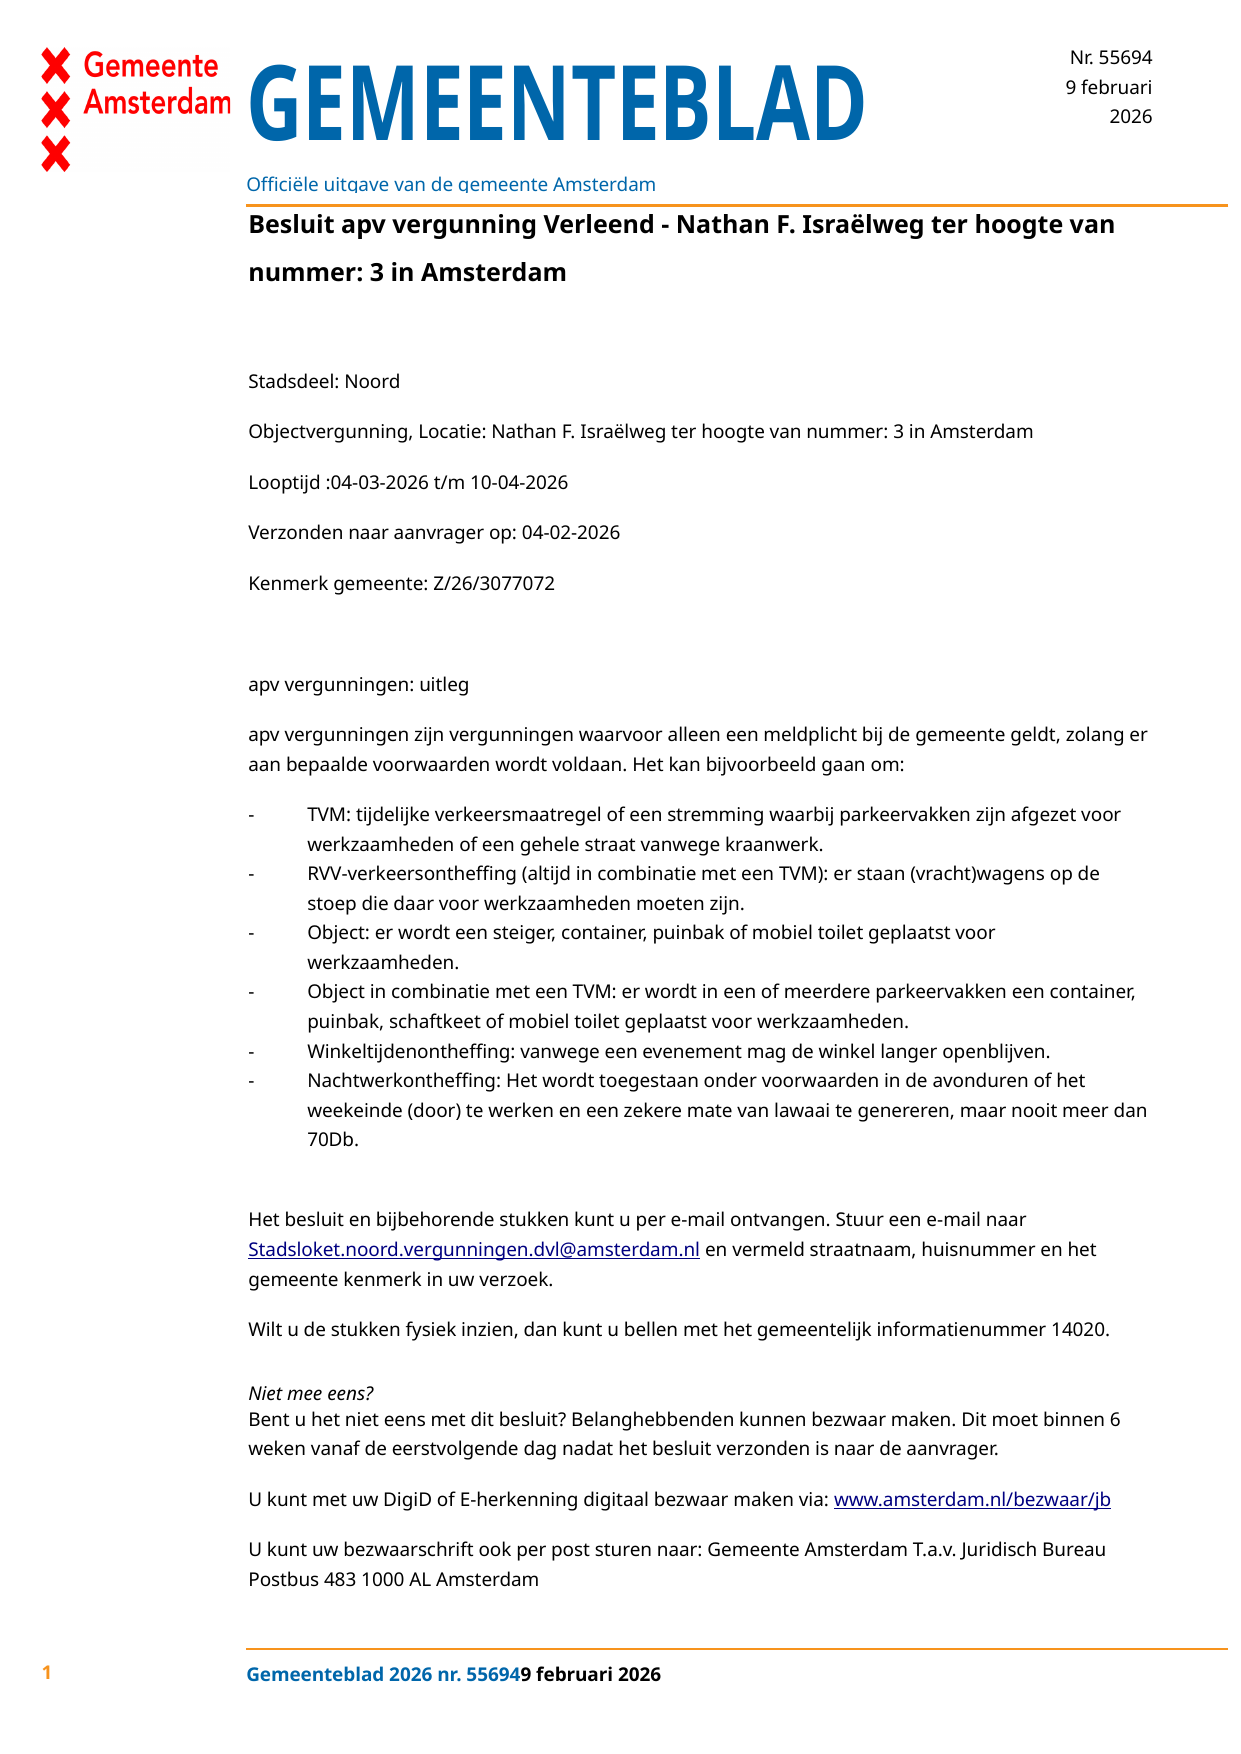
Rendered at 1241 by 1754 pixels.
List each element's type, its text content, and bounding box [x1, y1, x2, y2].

list TVM: tijdelijke verkeersmaatregel of een stremming waarbij parkeervakken zijn afgezet voor werkzaamheden of een gehele straat vanwege kraanwerk. [248, 801, 1152, 857]
list Winkeltijdenontheffing: vanwege een evenement mag de winkel langer openblijven. [248, 1038, 1152, 1064]
text Looptijd :04-03-2026 t/m 10-04-2026 [248, 469, 1152, 495]
text Stadsdeel: Noord [248, 368, 1152, 394]
text Besluit apv vergunning Verleend - Nathan F. Israëlweg ter hoogte van nummer: 3 in Amsterdam [248, 207, 1152, 288]
text Objectvergunning, Locatie: Nathan F. Israëlweg ter hoogte van nummer: 3 in Amsterdam [248, 419, 1152, 444]
text Niet mee eens? [248, 1380, 1152, 1406]
text Verzonden naar aanvrager op: 04-02-2026 [248, 519, 1152, 545]
list Nachtwerkontheffing: Het wordt toegestaan onder voorwaarden in de avonduren of het weekeinde (door) te werken en een zekere mate van lawaai te genereren, maar nooit meer dan 70Db. [248, 1067, 1152, 1152]
text U kunt uw bezwaarschrift ook per post sturen naar: Gemeente Amsterdam T.a.v. Juridisch Bureau Postbus 483 1000 AL Amsterdam [248, 1536, 1152, 1592]
text apv vergunningen: uitleg [248, 671, 1152, 697]
list Object in combinatie met een TVM: er wordt in een of meerdere parkeervakken een container, puinbak, schaftkeet of mobiel toilet geplaatst voor werkzaamheden. [248, 979, 1152, 1034]
text U kunt met uw DigiD of E-herkenning digitaal bezwaar maken via: www.amsterdam.nl/bezwaar/jb [248, 1486, 1152, 1512]
list Object: er wordt een steiger, container, puinbak of mobiel toilet geplaatst voor werkzaamheden. [248, 919, 1152, 975]
text Bent u het niet eens met dit besluit? Belanghebbenden kunnen bezwaar maken. Dit moet binnen 6 weken vanaf de eerstvolgende dag nadat het besluit verzonden is naar de aanvrager. [248, 1406, 1152, 1461]
list RVV-verkeersontheffing (altijd in combinatie met een TVM): er staan (vracht)wagens op de stoep die daar voor werkzaamheden moeten zijn. [248, 860, 1152, 916]
text apv vergunningen zijn vergunningen waarvoor alleen een meldplicht bij de gemeente geldt, zolang er aan bepaalde voorwaarden wordt voldaan. Het kan bijvoorbeeld gaan om: [248, 721, 1152, 777]
text Kenmerk gemeente: Z/26/3077072 [248, 570, 1152, 596]
text Wilt u de stukken fysiek inzien, dan kunt u bellen met het gemeentelijk informatienummer 14020. [248, 1316, 1152, 1342]
picture [41, 47, 231, 172]
text Het besluit en bijbehorende stukken kunt u per e-mail ontvangen. Stuur een e-mail naar Stadsloket.noord.vergunningen.dvl@amsterdam.nl en vermeld straatnaam, huisnummer en het gemeente kenmerk in uw verzoek. [248, 1207, 1152, 1292]
